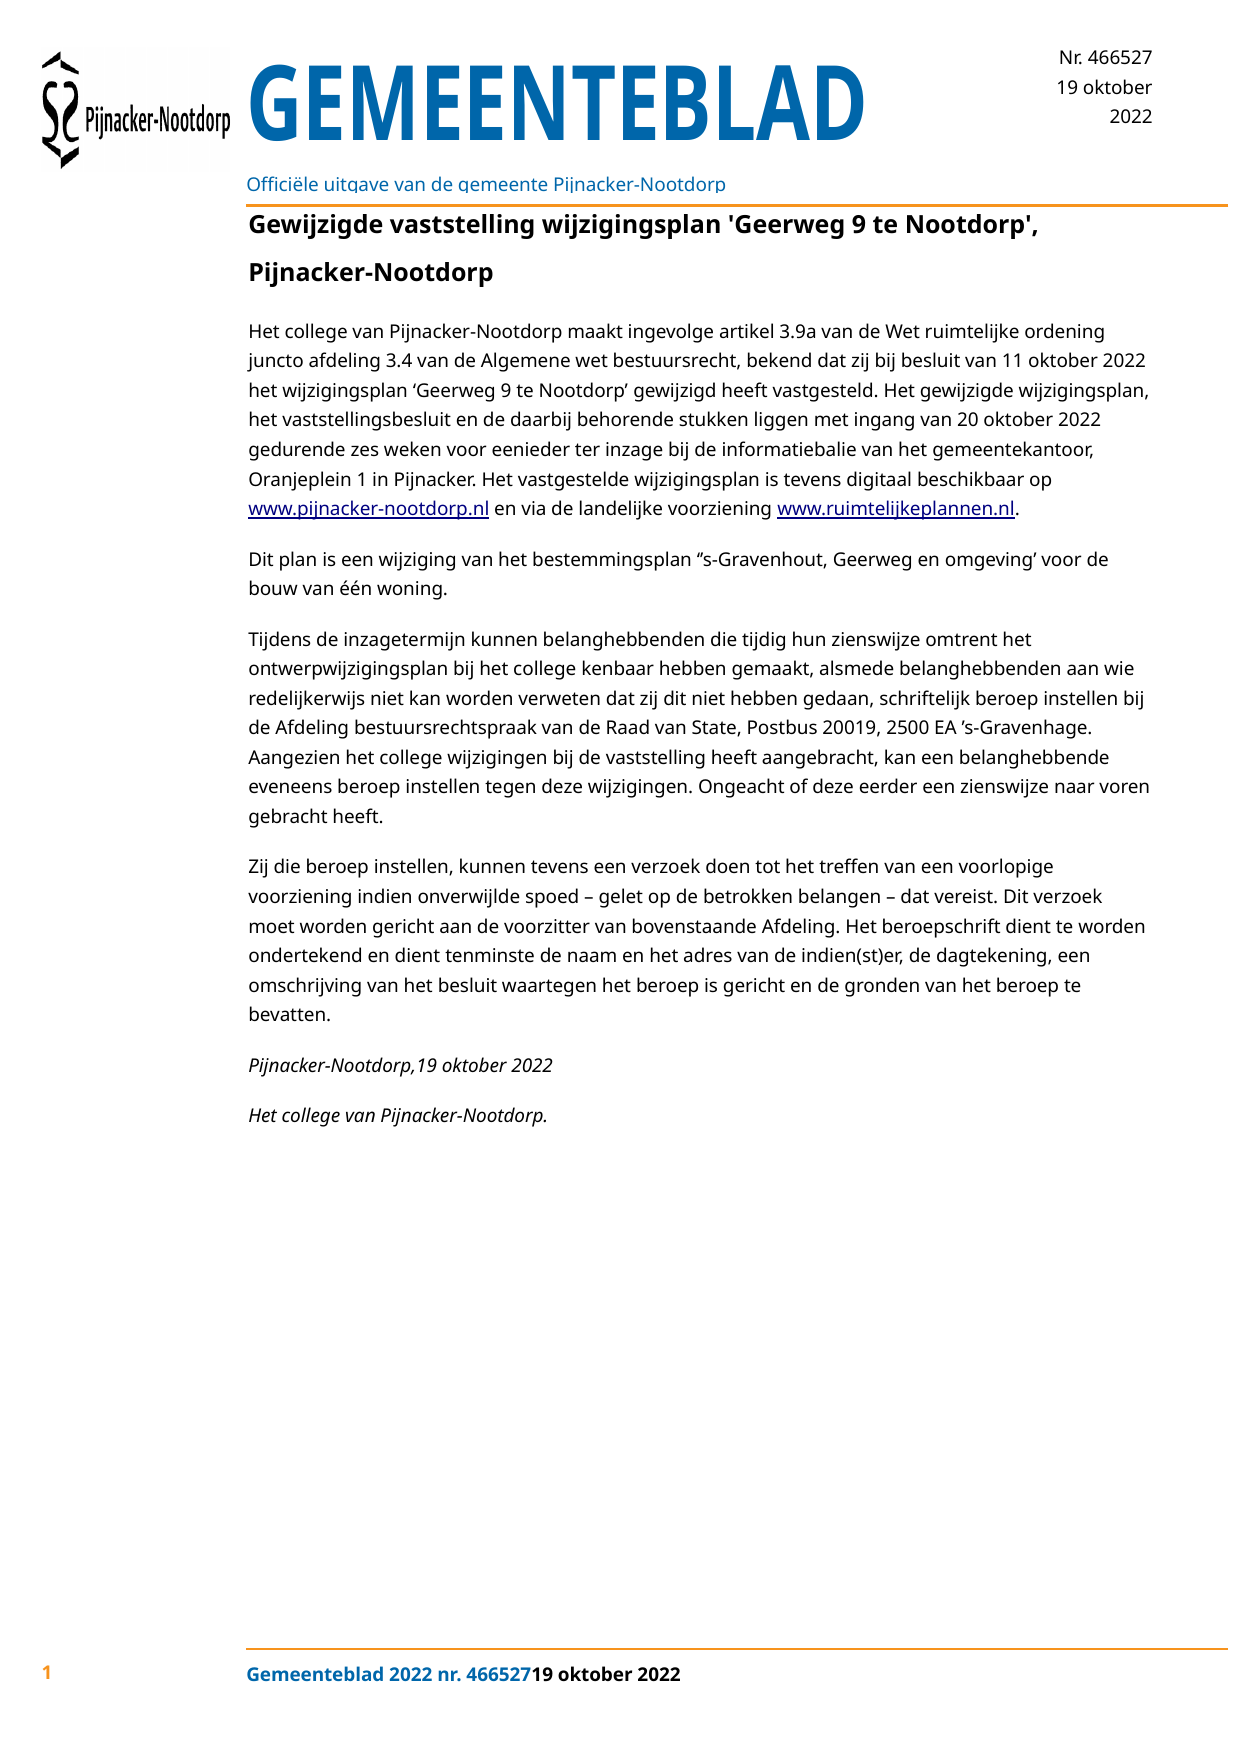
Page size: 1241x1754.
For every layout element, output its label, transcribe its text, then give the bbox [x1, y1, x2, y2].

text Tijdens de inzagetermijn kunnen belanghebbenden die tijdig hun zienswijze omtrent het ontwerpwijzigingsplan bij het college kenbaar hebben gemaakt, alsmede belanghebbenden aan wie redelijkerwijs niet kan worden verweten dat zij dit niet hebben gedaan, schriftelijk beroep instellen bij de Afdeling bestuursrechtspraak van de Raad van State, Postbus 20019, 2500 EA ’s-Gravenhage. Aangezien het college wijzigingen bij de vaststelling heeft aangebracht, kan een belanghebbende eveneens beroep instellen tegen deze wijzigingen. Ongeacht of deze eerder een zienswijze naar voren gebracht heeft. [248, 626, 1152, 829]
text Het college van Pijnacker-Nootdorp. [248, 1102, 1152, 1128]
text Gewijzigde vaststelling wijzigingsplan 'Geerweg 9 te Nootdorp', Pijnacker-Nootdorp [248, 207, 1152, 288]
text Zij die beroep instellen, kunnen tevens een verzoek doen tot het treffen van een voorlopige voorziening indien onverwijlde spoed – gelet op de betrokken belangen – dat vereist. Dit verzoek moet worden gericht aan de voorzitter van bovenstaande Afdeling. Het beroepschrift dient te worden ondertekend en dient tenminste de naam en het adres van de indien(st)er, de dagtekening, een omschrijving van het besluit waartegen het beroep is gericht en de gronden van het beroep te bevatten. [248, 854, 1152, 1027]
text Het college van Pijnacker-Nootdorp maakt ingevolge artikel 3.9a van de Wet ruimtelijke ordening juncto afdeling 3.4 van de Algemene wet bestuursrecht, bekend dat zij bij besluit van 11 oktober 2022 het wijzigingsplan ‘Geerweg 9 te Nootdorp’ gewijzigd heeft vastgesteld. Het gewijzigde wijzigingsplan, het vaststellingsbesluit en de daarbij behorende stukken liggen met ingang van 20 oktober 2022 gedurende zes weken voor eenieder ter inzage bij de informatiebalie van het gemeentekantoor, Oranjeplein 1 in Pijnacker. Het vastgestelde wijzigingsplan is tevens digitaal beschikbaar op www.pijnacker-nootdorp.nl en via de landelijke voorziening www.ruimtelijkeplannen.nl. [248, 318, 1152, 521]
picture [41, 47, 231, 172]
text Dit plan is een wijziging van het bestemmingsplan ‘’s-Gravenhout, Geerweg en omgeving’ voor de bouw van één woning. [248, 546, 1152, 601]
text Pijnacker-Nootdorp,19 oktober 2022 [248, 1052, 1152, 1078]
